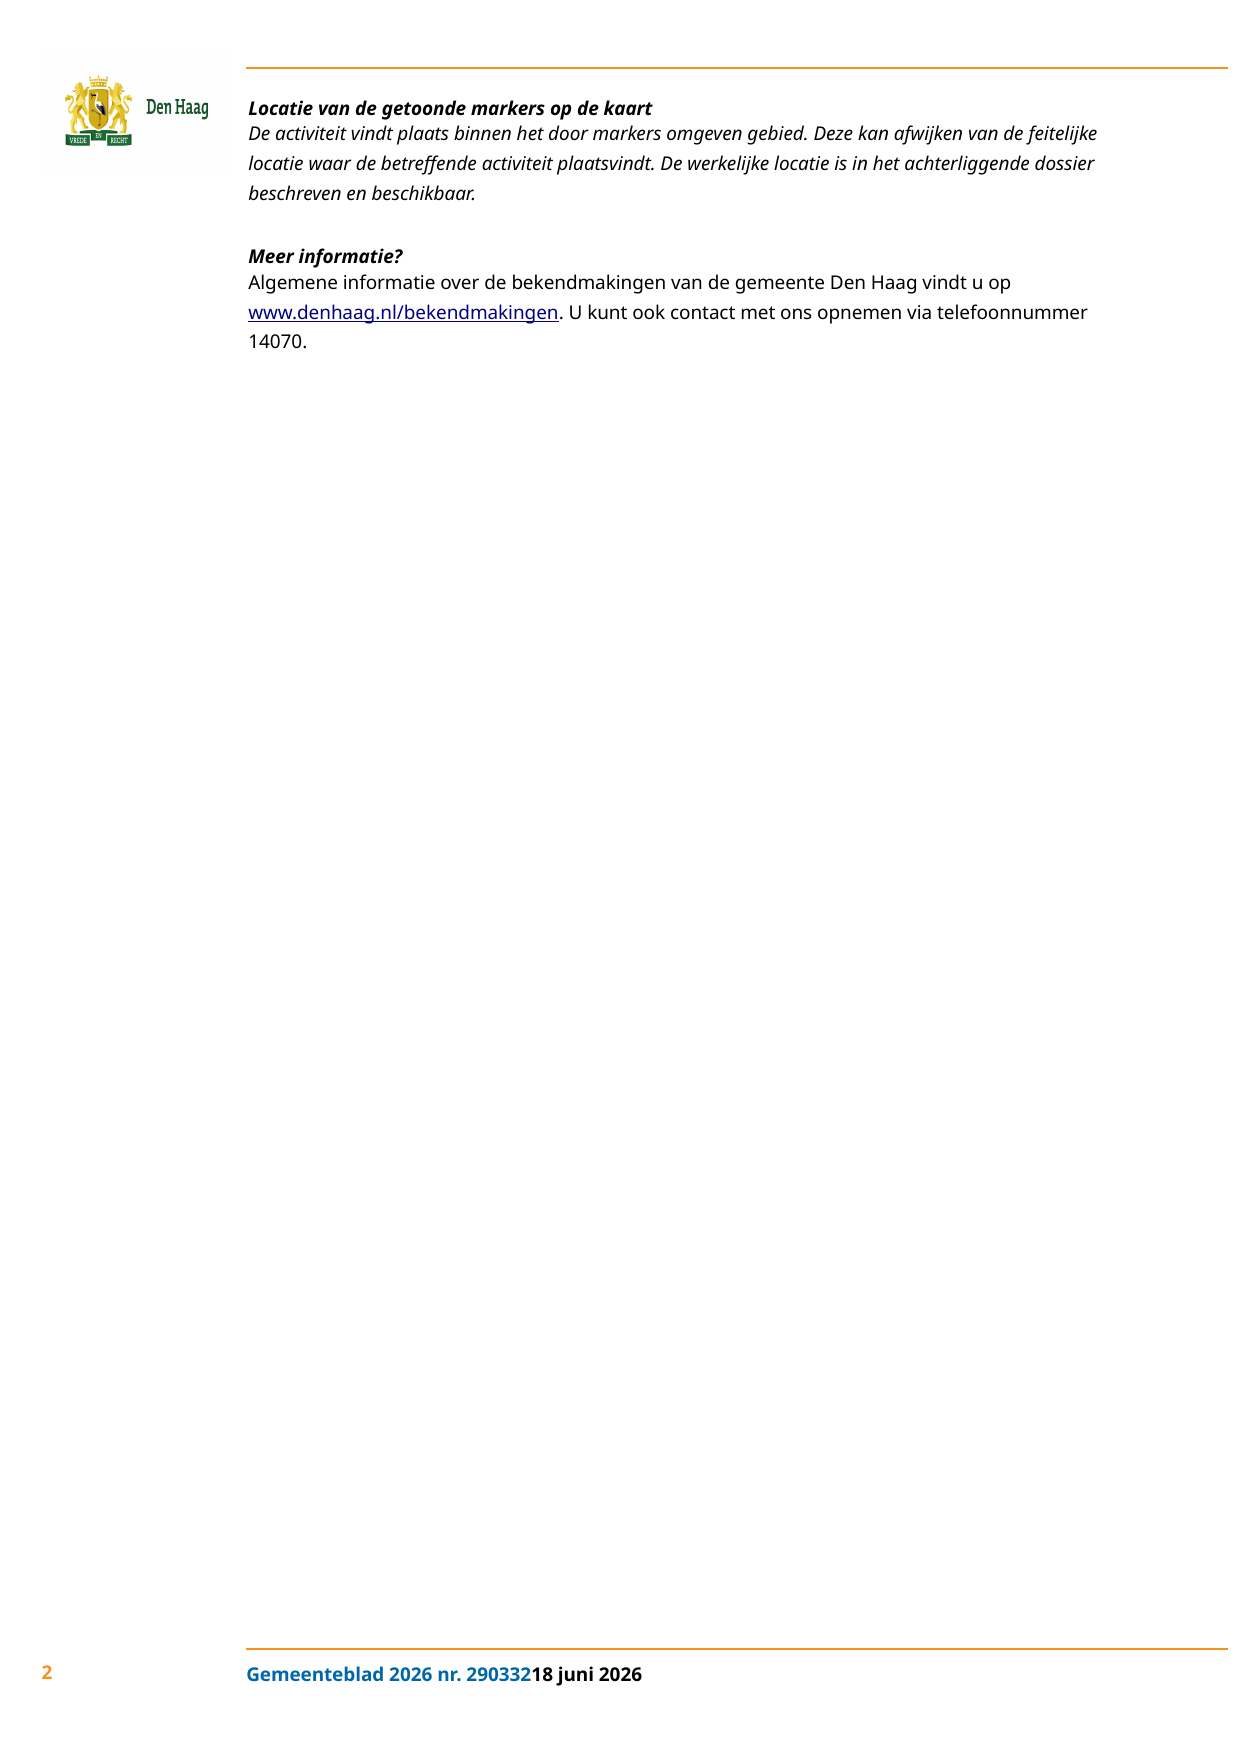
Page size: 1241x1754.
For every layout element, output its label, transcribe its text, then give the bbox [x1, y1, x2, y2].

text De activiteit vindt plaats binnen het door markers omgeven gebied. Deze kan afwijken van de feitelijke locatie waar de betreffende activiteit plaatsvindt. De werkelijke locatie is in het achterliggende dossier beschreven en beschikbaar. [248, 121, 1152, 205]
picture [41, 47, 231, 172]
text Meer informatie? [248, 244, 1152, 269]
text Locatie van de getoonde markers op de kaart [248, 95, 1152, 121]
text Algemene informatie over de bekendmakingen van de gemeente Den Haag vindt u op www.denhaag.nl/bekendmakingen. U kunt ook contact met ons opnemen via telefoonnummer 14070. [248, 269, 1152, 354]
